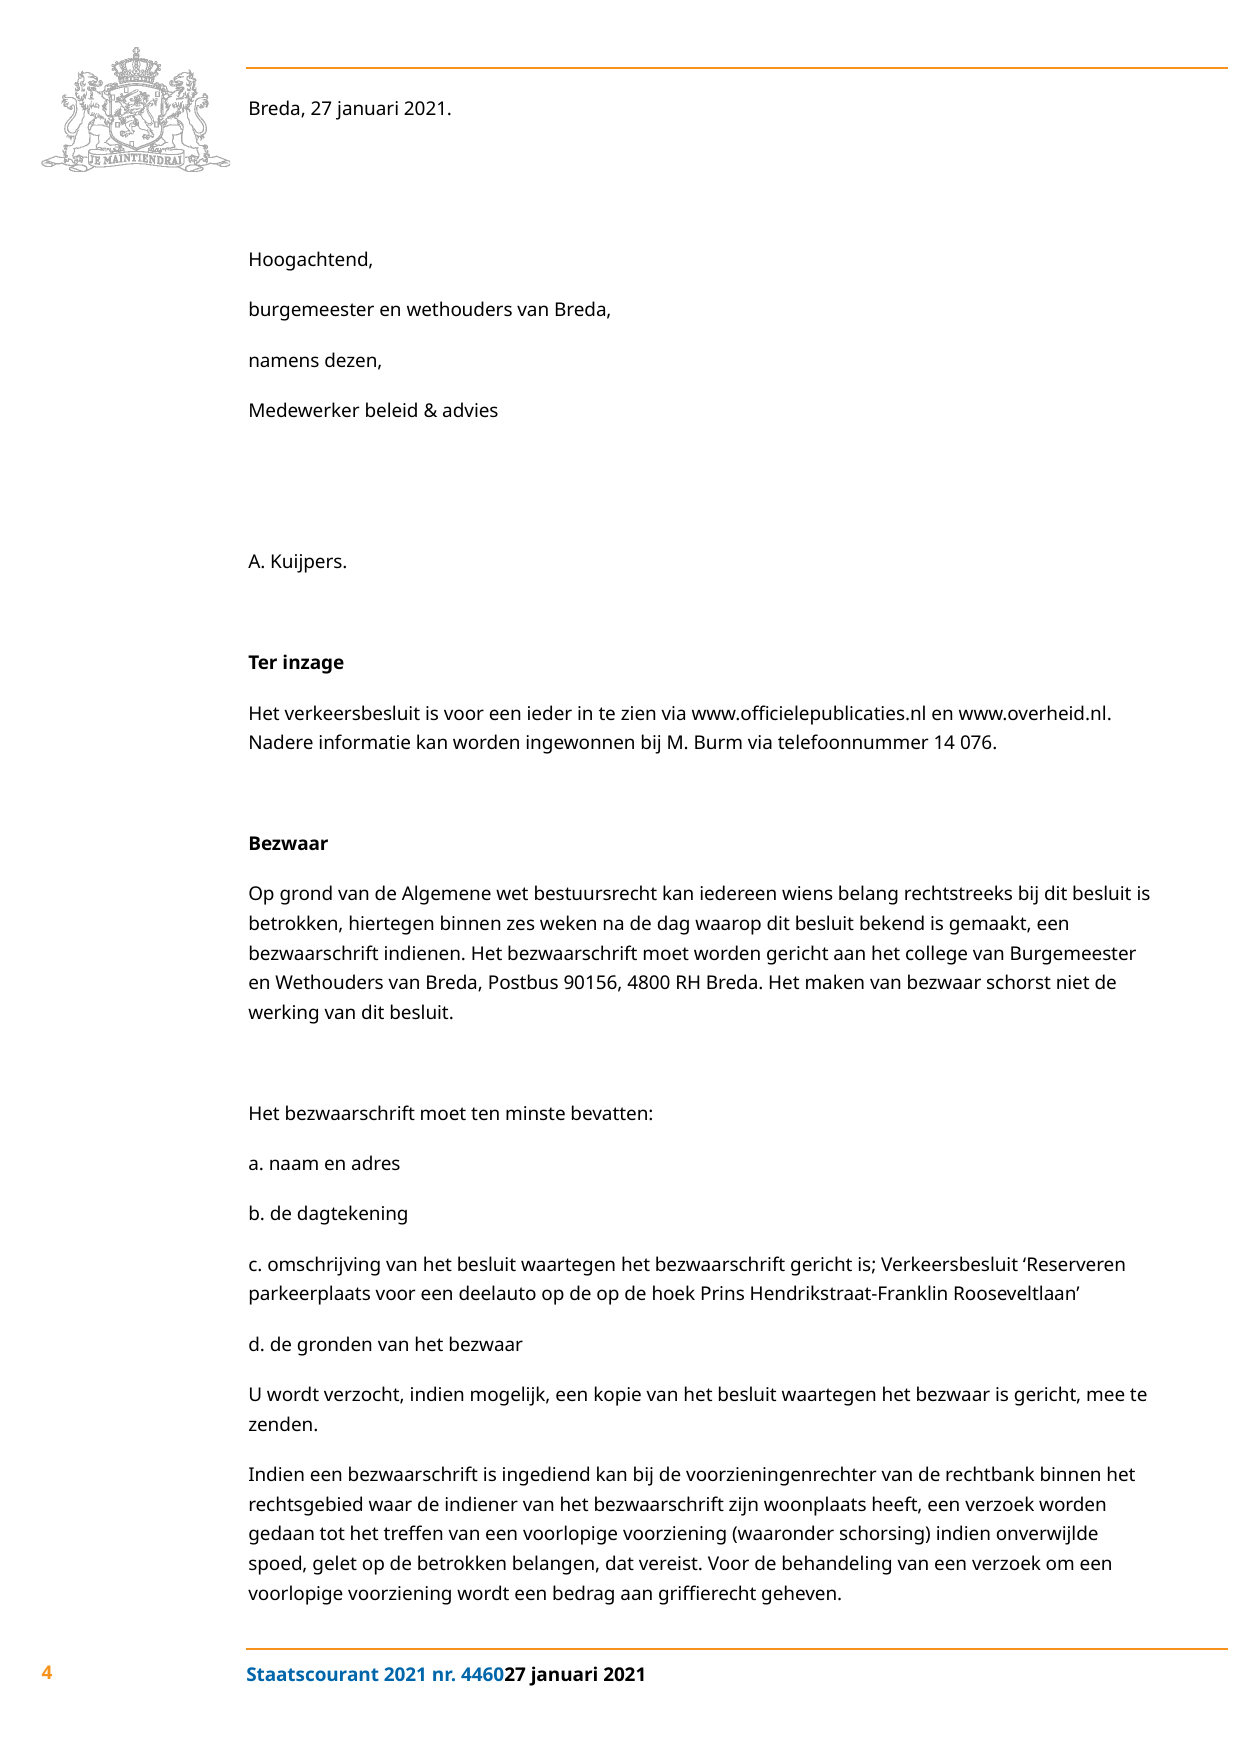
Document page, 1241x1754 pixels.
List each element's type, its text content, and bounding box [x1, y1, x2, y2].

text Ter inzage [248, 649, 1152, 675]
text U wordt verzocht, indien mogelijk, een kopie van het besluit waartegen het bezwaar is gericht, mee te zenden. [248, 1381, 1152, 1437]
text namens dezen, [248, 347, 1152, 373]
text b. de dagtekening [248, 1201, 1152, 1226]
text Breda, 27 januari 2021. [248, 95, 1152, 121]
text c. omschrijving van het besluit waartegen het bezwaarschrift gericht is; Verkeersbesluit ‘Reserveren parkeerplaats voor een deelauto op de op de hoek Prins Hendrikstraat-Franklin Rooseveltlaan’ [248, 1251, 1152, 1306]
picture [41, 47, 231, 172]
text Op grond van de Algemene wet bestuursrecht kan iedereen wiens belang rechtstreeks bij dit besluit is betrokken, hiertegen binnen zes weken na de dag waarop dit besluit bekend is gemaakt, een bezwaarschrift indienen. Het bezwaarschrift moet worden gericht aan het college van Burgemeester en Wethouders van Breda, Postbus 90156, 4800 RH Breda. Het maken van bezwaar schorst niet de werking van dit besluit. [248, 881, 1152, 1025]
text Bezwaar [248, 830, 1152, 856]
text d. de gronden van het bezwaar [248, 1331, 1152, 1357]
text Medewerker beleid & advies [248, 397, 1152, 423]
text Het bezwaarschrift moet ten minste bevatten: [248, 1100, 1152, 1126]
text a. naam en adres [248, 1150, 1152, 1176]
text Hoogachtend, [248, 246, 1152, 272]
text Het verkeersbesluit is voor een ieder in te zien via www.officielepublicaties.nl en www.overheid.nl. Nadere informatie kan worden ingewonnen bij M. Burm via telefoonnummer 14 076. [248, 700, 1152, 755]
text A. Kuijpers. [248, 548, 1152, 574]
text burgemeester en wethouders van Breda, [248, 296, 1152, 322]
text Indien een bezwaarschrift is ingediend kan bij de voorzieningenrechter van de rechtbank binnen het rechtsgebied waar de indiener van het bezwaarschrift zijn woonplaats heeft, een verzoek worden gedaan tot het treffen van een voorlopige voorziening (waaronder schorsing) indien onverwijlde spoed, gelet op de betrokken belangen, dat vereist. Voor de behandeling van een verzoek om een voorlopige voorziening wordt een bedrag aan griffierecht geheven. [248, 1461, 1152, 1606]
